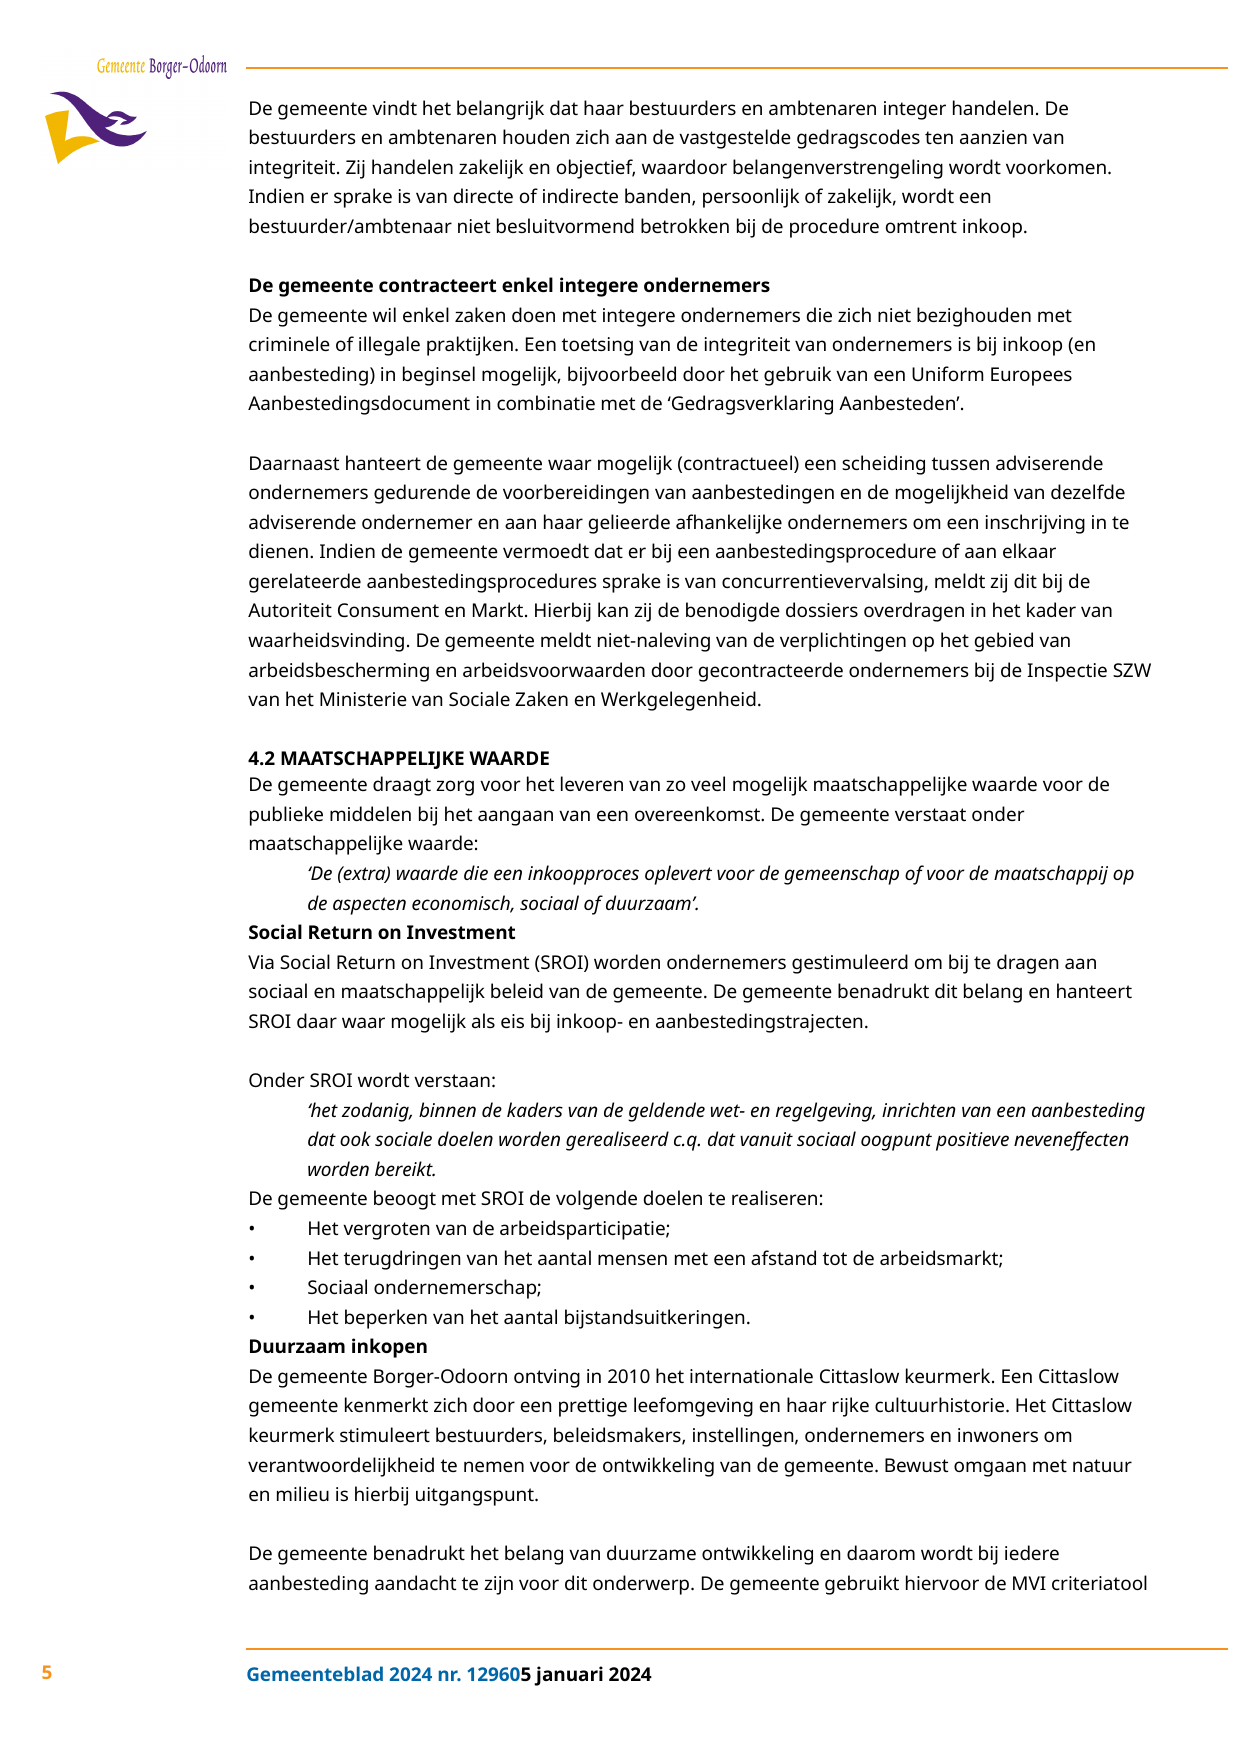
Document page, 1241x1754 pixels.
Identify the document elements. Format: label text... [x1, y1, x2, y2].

text De gemeente Borger-Odoorn ontving in 2010 het internationale Cittaslow keurmerk. Een Cittaslow gemeente kenmerkt zich door een prettige leefomgeving en haar rijke cultuurhistorie. Het Cittaslow keurmerk stimuleert bestuurders, beleidsmakers, instellingen, ondernemers en inwoners om verantwoordelijkheid te nemen voor de ontwikkeling van de gemeente. Bewust omgaan met natuur en milieu is hierbij uitgangspunt. [248, 1363, 1152, 1507]
picture [41, 47, 231, 172]
text De gemeente contracteert enkel integere ondernemers [248, 272, 1152, 298]
text De gemeente benadrukt het belang van duurzame ontwikkeling en daarom wordt bij iedere aanbesteding aandacht te zijn voor dit onderwerp. De gemeente gebruikt hiervoor de MVI criteriatool [248, 1541, 1152, 1596]
list Het beperken van het aantal bijstandsuitkeringen. [248, 1304, 1152, 1329]
text Social Return on Investment [248, 919, 1152, 945]
text De gemeente draagt zorg voor het leveren van zo veel mogelijk maatschappelijke waarde voor de publieke middelen bij het aangaan van een overeenkomst. De gemeente verstaat onder maatschappelijke waarde: [248, 771, 1152, 856]
text Onder SROI wordt verstaan: [248, 1067, 1152, 1093]
list Sociaal ondernemerschap; [248, 1274, 1152, 1300]
text 4.2 MAATSCHAPPELIJKE WAARDE [248, 746, 1152, 771]
text De gemeente wil enkel zaken doen met integere ondernemers die zich niet bezighouden met criminele of illegale praktijken. Een toetsing van de integriteit van ondernemers is bij inkoop (en aanbesteding) in beginsel mogelijk, bijvoorbeeld door het gebruik van een Uniform Europees Aanbestedingsdocument in combinatie met de ‘Gedragsverklaring Aanbesteden’. [248, 302, 1152, 416]
text Daarnaast hanteert de gemeente waar mogelijk (contractueel) een scheiding tussen adviserende ondernemers gedurende de voorbereidingen van aanbestedingen en de mogelijkheid van dezelfde adviserende ondernemer en aan haar gelieerde afhankelijke ondernemers om een inschrijving in te dienen. Indien de gemeente vermoedt dat er bij een aanbestedingsprocedure of aan elkaar gerelateerde aanbestedingsprocedures sprake is van concurrentievervalsing, meldt zij dit bij de Autoriteit Consument en Markt. Hierbij kan zij de benodigde dossiers overdragen in het kader van waarheidsvinding. De gemeente meldt niet-naleving van de verplichtingen op het gebied van arbeidsbescherming en arbeidsvoorwaarden door gecontracteerde ondernemers bij de Inspectie SZW van het Ministerie van Sociale Zaken en Werkgelegenheid. [248, 450, 1152, 712]
list Het vergroten van de arbeidsparticipatie; [248, 1215, 1152, 1241]
text De gemeente beoogt met SROI de volgende doelen te realiseren: [248, 1186, 1152, 1211]
text Via Social Return on Investment (SROI) worden ondernemers gestimuleerd om bij te dragen aan sociaal en maatschappelijk beleid van de gemeente. De gemeente benadrukt dit belang en hanteert SROI daar waar mogelijk als eis bij inkoop- en aanbestedingstrajecten. [248, 949, 1152, 1034]
list ‘het zodanig, binnen de kaders van de geldende wet- en regelgeving, inrichten van een aanbesteding dat ook sociale doelen worden gerealiseerd c.q. dat vanuit sociaal oogpunt positieve neveneffecten worden bereikt. [248, 1097, 1152, 1182]
list ‘De (extra) waarde die een inkoopproces oplevert voor de gemeenschap of voor de maatschappij op de aspecten economisch, sociaal of duurzaam’. [248, 860, 1152, 915]
text Duurzaam inkopen [248, 1333, 1152, 1359]
list Het terugdringen van het aantal mensen met een afstand tot de arbeidsmarkt; [248, 1245, 1152, 1270]
text De gemeente vindt het belangrijk dat haar bestuurders en ambtenaren integer handelen. De bestuurders en ambtenaren houden zich aan de vastgestelde gedragscodes ten aanzien van integriteit. Zij handelen zakelijk en objectief, waardoor belangenverstrengeling wordt voorkomen. Indien er sprake is van directe of indirecte banden, persoonlijk of zakelijk, wordt een bestuurder/ambtenaar niet besluitvormend betrokken bij de procedure omtrent inkoop. [248, 95, 1152, 239]
